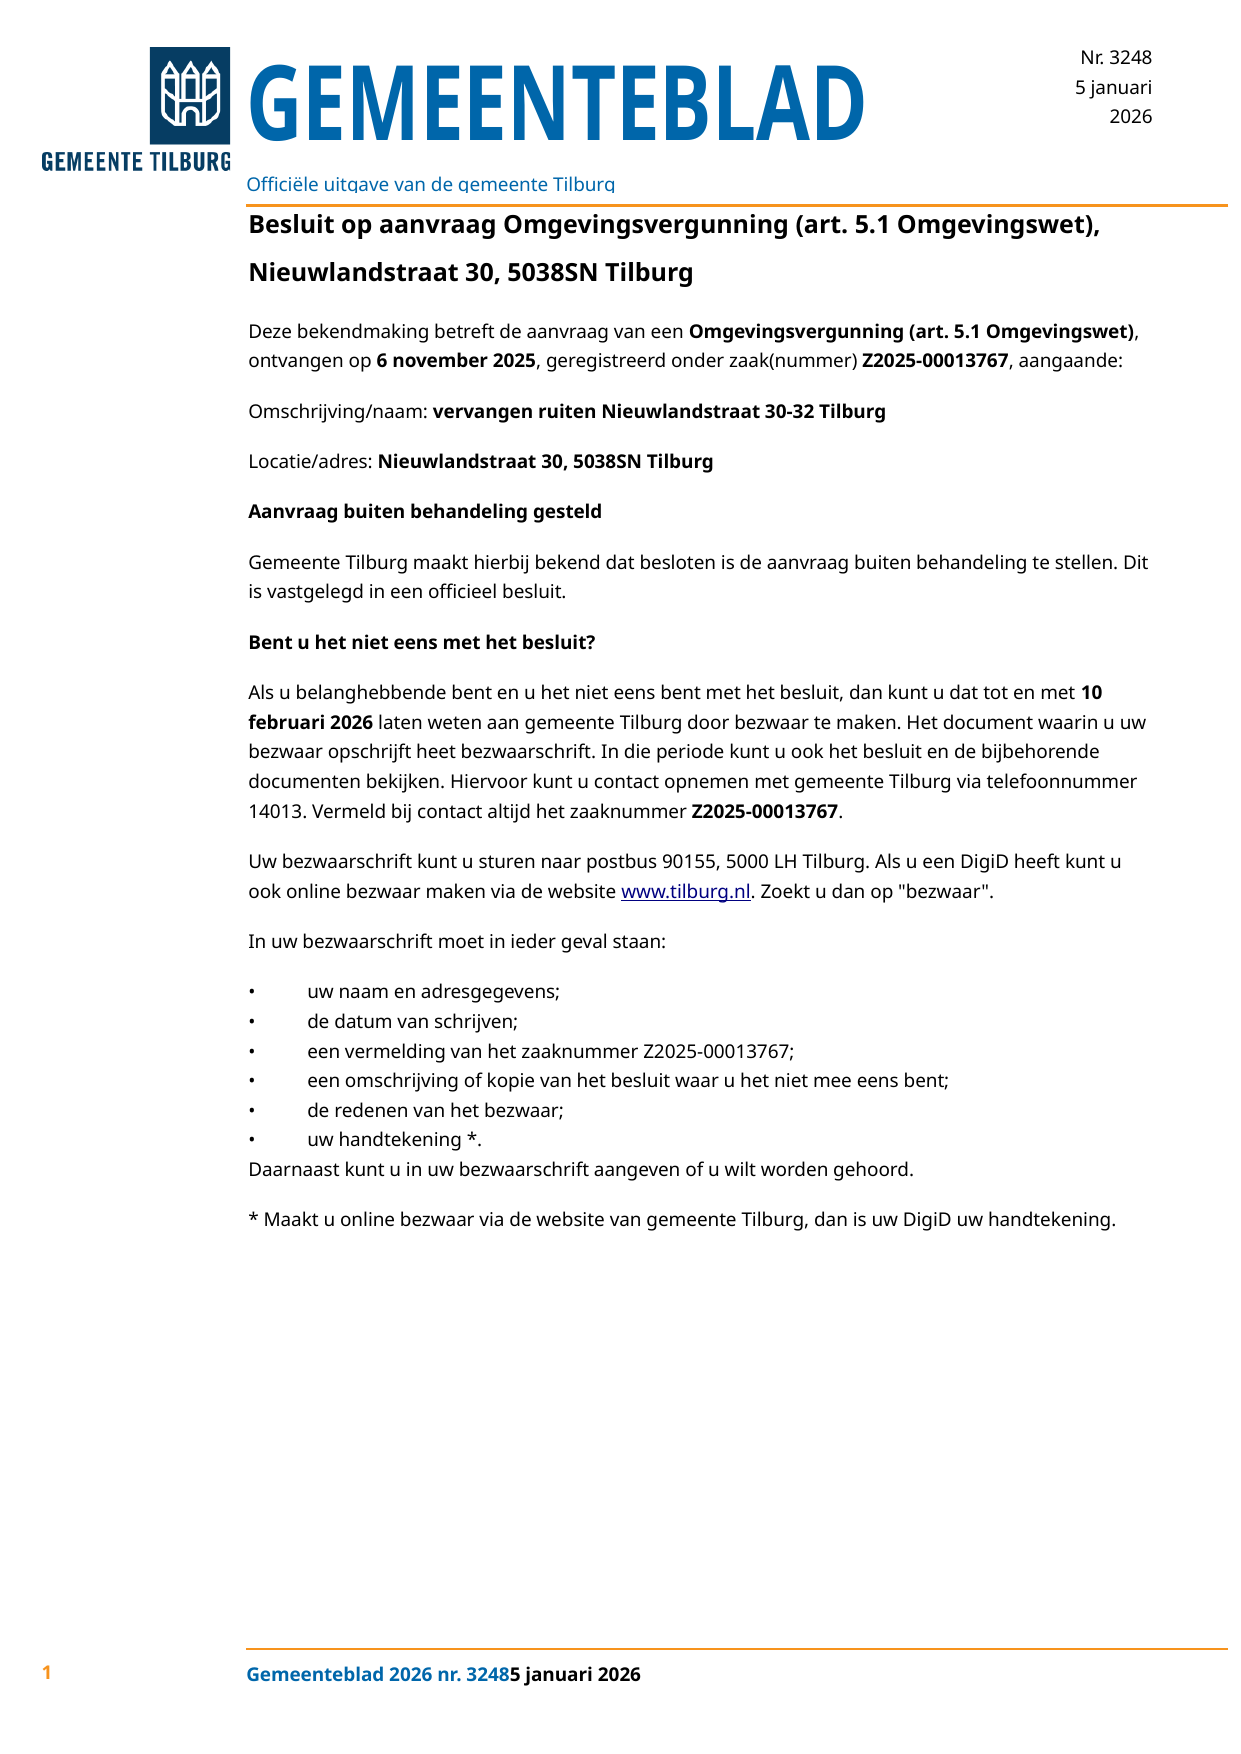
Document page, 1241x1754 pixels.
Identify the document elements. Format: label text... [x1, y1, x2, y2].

list een vermelding van het zaaknummer Z2025-00013767; [248, 1038, 1152, 1064]
text Gemeente Tilburg maakt hierbij bekend dat besloten is de aanvraag buiten behandeling te stellen. Dit is vastgelegd in een officieel besluit. [248, 549, 1152, 604]
picture [41, 47, 231, 172]
text Besluit op aanvraag Omgevingsvergunning (art. 5.1 Omgevingswet), Nieuwlandstraat 30, 5038SN Tilburg [248, 207, 1152, 288]
text Bent u het niet eens met het besluit? [248, 629, 1152, 655]
list uw handtekening *. [248, 1127, 1152, 1152]
text In uw bezwaarschrift moet in ieder geval staan: [248, 928, 1152, 954]
list de redenen van het bezwaar; [248, 1097, 1152, 1123]
text Als u belanghebbende bent en u het niet eens bent met het besluit, dan kunt u dat tot en met 10 februari 2026 laten weten aan gemeente Tilburg door bezwaar te maken. Het document waarin u uw bezwaar opschrijft heet bezwaarschrift. In die periode kunt u ook het besluit en de bijbehorende documenten bekijken. Hiervoor kunt u contact opnemen met gemeente Tilburg via telefoonnummer 14013. Vermeld bij contact altijd het zaaknummer Z2025-00013767. [248, 679, 1152, 824]
list een omschrijving of kopie van het besluit waar u het niet mee eens bent; [248, 1067, 1152, 1093]
text * Maakt u online bezwaar via de website van gemeente Tilburg, dan is uw DigiD uw handtekening. [248, 1207, 1152, 1232]
text Omschrijving/naam: vervangen ruiten Nieuwlandstraat 30-32 Tilburg [248, 398, 1152, 424]
list de datum van schrijven; [248, 1008, 1152, 1034]
text Locatie/adres: Nieuwlandstraat 30, 5038SN Tilburg [248, 448, 1152, 474]
text Aanvraag buiten behandeling gesteld [248, 499, 1152, 524]
text Deze bekendmaking betreft de aanvraag van een Omgevingsvergunning (art. 5.1 Omgevingswet), ontvangen op 6 november 2025, geregistreerd onder zaak(nummer) Z2025-00013767, aangaande: [248, 318, 1152, 373]
text Daarnaast kunt u in uw bezwaarschrift aangeven of u wilt worden gehoord. [248, 1156, 1152, 1182]
list uw naam en adresgegevens; [248, 979, 1152, 1004]
text Uw bezwaarschrift kunt u sturen naar postbus 90155, 5000 LH Tilburg. Als u een DigiD heeft kunt u ook online bezwaar maken via de website www.tilburg.nl. Zoekt u dan op "bezwaar". [248, 848, 1152, 904]
